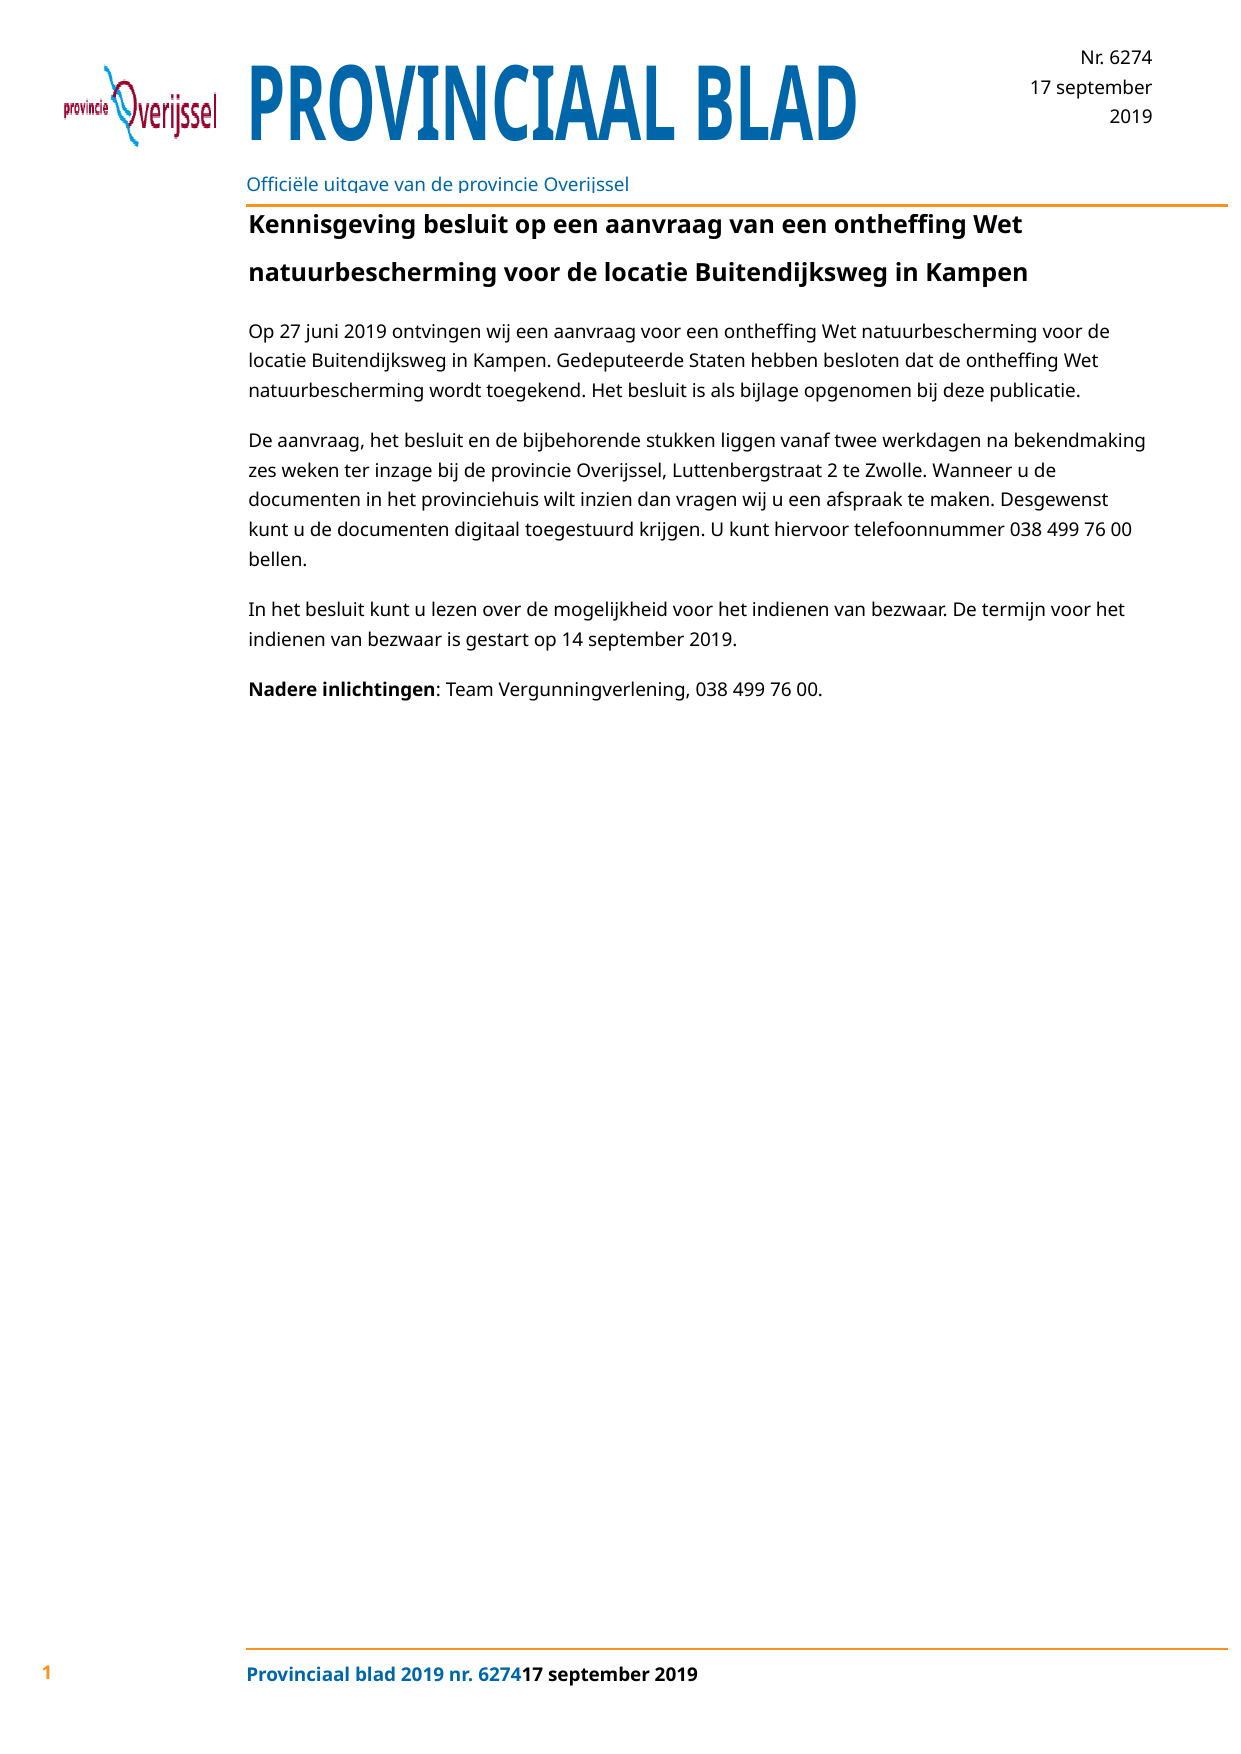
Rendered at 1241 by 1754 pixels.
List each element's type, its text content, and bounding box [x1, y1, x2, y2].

text De aanvraag, het besluit en de bijbehorende stukken liggen vanaf twee werkdagen na bekendmaking zes weken ter inzage bij de provincie Overijssel, Luttenbergstraat 2 te Zwolle. Wanneer u de documenten in het provinciehuis wilt inzien dan vragen wij u een afspraak te maken. Desgewenst kunt u de documenten digitaal toegestuurd krijgen. U kunt hiervoor telefoonnummer 038 499 76 00 bellen. [248, 427, 1152, 572]
text Op 27 juni 2019 ontvingen wij een aanvraag voor een ontheffing Wet natuurbescherming voor de locatie Buitendijksweg in Kampen. Gedeputeerde Staten hebben besloten dat de ontheffing Wet natuurbescherming wordt toegekend. Het besluit is als bijlage opgenomen bij deze publicatie. [248, 318, 1152, 403]
text Nadere inlichtingen: Team Vergunningverlening, 038 499 76 00. [248, 676, 1152, 702]
picture [41, 47, 231, 172]
text Kennisgeving besluit op een aanvraag van een ontheffing Wet natuurbescherming voor de locatie Buitendijksweg in Kampen [248, 207, 1152, 288]
text In het besluit kunt u lezen over de mogelijkheid voor het indienen van bezwaar. De termijn voor het indienen van bezwaar is gestart op 14 september 2019. [248, 596, 1152, 652]
